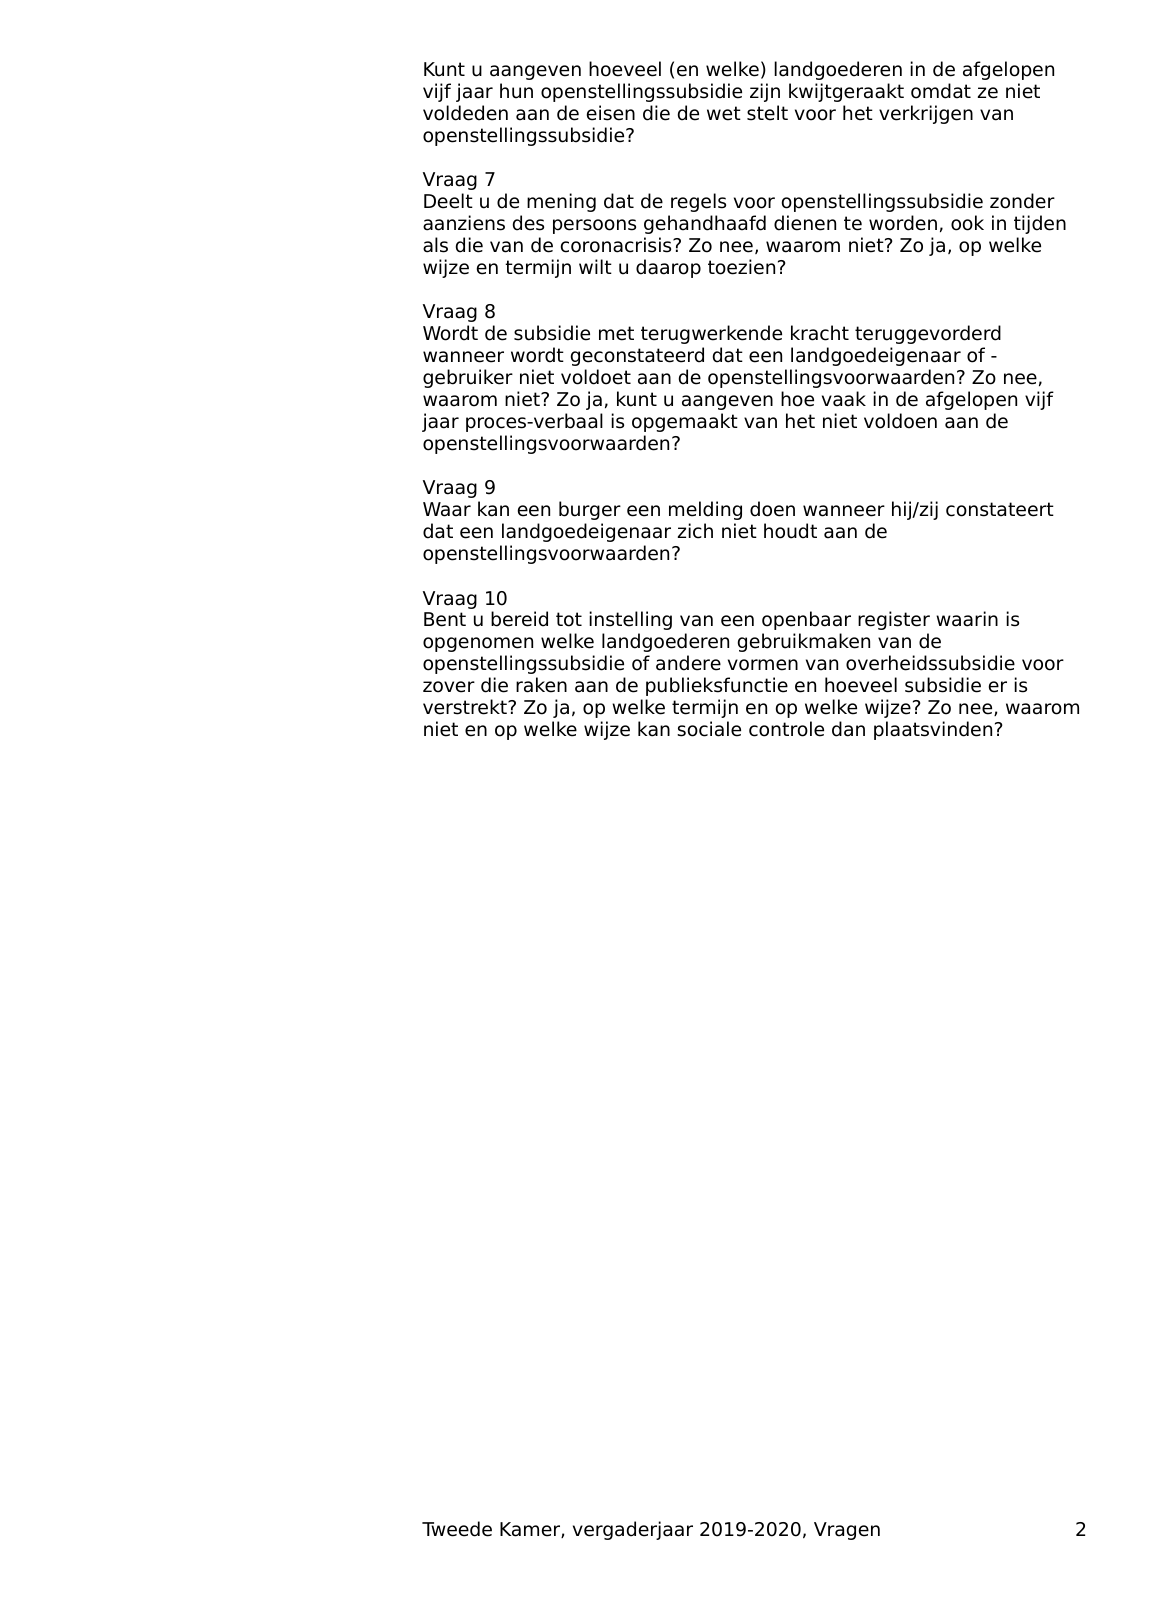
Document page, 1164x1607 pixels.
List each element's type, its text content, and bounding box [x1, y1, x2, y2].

text Wordt de subsidie met terugwerkende kracht teruggevorderd wanneer wordt geconstateerd dat een landgoedeigenaar of -gebruiker niet voldoet aan de openstellingsvoorwaarden? Zo nee, waarom niet? Zo ja, kunt u aangeven hoe vaak in de afgelopen vijf jaar proces-verbaal is opgemaakt van het niet voldoen aan de openstellingsvoorwaarden? [422, 323, 1087, 455]
text Deelt u de mening dat de regels voor openstellingssubsidie zonder aanziens des persoons gehandhaafd dienen te worden, ook in tijden als die van de coronacrisis? Zo nee, waarom niet? Zo ja, op welke wijze en termijn wilt u daarop toezien? [422, 191, 1087, 279]
text Vraag 7 [422, 169, 1087, 191]
text Waar kan een burger een melding doen wanneer hij/zij constateert dat een landgoedeigenaar zich niet houdt aan de openstellingsvoorwaarden? [422, 499, 1087, 565]
text Vraag 9 [422, 477, 1087, 499]
text Vraag 10 [422, 587, 1087, 609]
text Kunt u aangeven hoeveel (en welke) landgoederen in de afgelopen vijf jaar hun openstellingssubsidie zijn kwijtgeraakt omdat ze niet voldeden aan de eisen die de wet stelt voor het verkrijgen van openstellingssubsidie? [422, 59, 1087, 147]
text Bent u bereid tot instelling van een openbaar register waarin is opgenomen welke landgoederen gebruikmaken van de openstellingssubsidie of andere vormen van overheidssubsidie voor zover die raken aan de publieksfunctie en hoeveel subsidie er is verstrekt? Zo ja, op welke termijn en op welke wijze? Zo nee, waarom niet en op welke wijze kan sociale controle dan plaatsvinden? [422, 609, 1087, 741]
text Vraag 8 [422, 301, 1087, 323]
